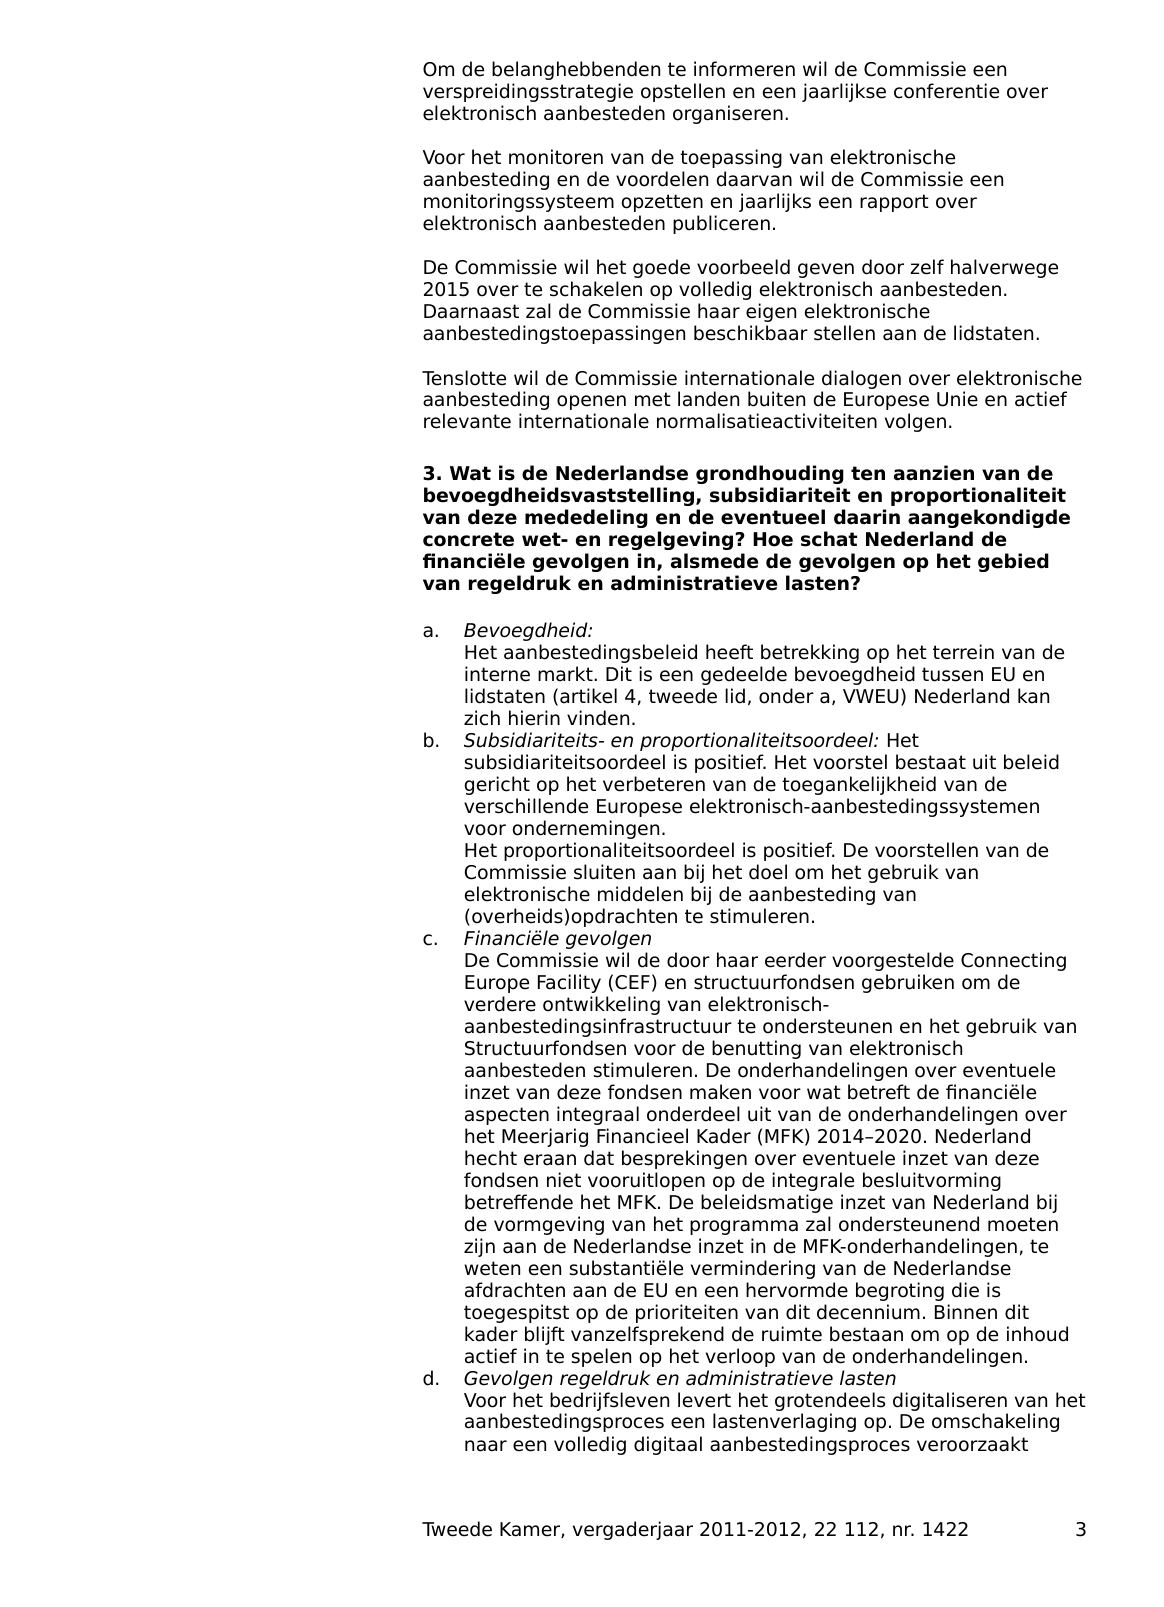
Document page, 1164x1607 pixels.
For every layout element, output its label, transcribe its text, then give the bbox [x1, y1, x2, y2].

text a. Bevoegdheid: [422, 620, 1087, 642]
text Voor het monitoren van de toepassing van elektronische aanbesteding en de voordelen daarvan wil de Commissie een monitoringssysteem opzetten en jaarlijks een rapport over elektronisch aanbesteden publiceren. [422, 147, 1087, 235]
text De Commissie wil de door haar eerder voorgestelde Connecting Europe Facility (CEF) en structuurfondsen gebruiken om de verdere ontwikkeling van elektronisch-aanbestedingsinfrastructuur te ondersteunen en het gebruik van Structuurfondsen voor de benutting van elektronisch aanbesteden stimuleren. De onderhandelingen over eventuele inzet van deze fondsen maken voor wat betreft de financiële aspecten integraal onderdeel uit van de onderhandelingen over het Meerjarig Financieel Kader (MFK) 2014–2020. Nederland hecht eraan dat besprekingen over eventuele inzet van deze fondsen niet vooruitlopen op de integrale besluitvorming betreffende het MFK. De beleidsmatige inzet van Nederland bij de vormgeving van het programma zal ondersteunend moeten zijn aan de Nederlandse inzet in de MFK-onderhandelingen, te weten een substantiële vermindering van de Nederlandse afdrachten aan de EU en een hervormde begroting die is toegespitst op de prioriteiten van dit decennium. Binnen dit kader blijft vanzelfsprekend de ruimte bestaan om op de inhoud actief in te spelen op het verloop van de onderhandelingen. [464, 950, 1087, 1367]
text c. Financiële gevolgen [422, 928, 1087, 950]
text Het aanbestedingsbeleid heeft betrekking op het terrein van de interne markt. Dit is een gedeelde bevoegdheid tussen EU en lidstaten (artikel 4, tweede lid, onder a, VWEU) Nederland kan zich hierin vinden. [464, 642, 1087, 730]
text Het proportionaliteitsoordeel is positief. De voorstellen van de Commissie sluiten aan bij het doel om het gebruik van elektronische middelen bij de aanbesteding van (overheids)opdrachten te stimuleren. [464, 840, 1087, 928]
text d. Gevolgen regeldruk en administratieve lasten [422, 1367, 1087, 1389]
text De Commissie wil het goede voorbeeld geven door zelf halverwege 2015 over te schakelen op volledig elektronisch aanbesteden. Daarnaast zal de Commissie haar eigen elektronische aanbestedingstoepassingen beschikbaar stellen aan de lidstaten. [422, 257, 1087, 345]
text b. Subsidiariteits- en proportionaliteitsoordeel: Het subsidiariteitsoordeel is positief. Het voorstel bestaat uit beleid gericht op het verbeteren van de toegankelijkheid van de verschillende Europese elektronisch-aanbestedingssystemen voor ondernemingen. [422, 730, 1087, 840]
text Tenslotte wil de Commissie internationale dialogen over elektronische aanbesteding openen met landen buiten de Europese Unie en actief relevante internationale normalisatieactiviteiten volgen. [422, 367, 1087, 433]
subtitle 3. Wat is de Nederlandse grondhouding ten aanzien van de bevoegdheidsvaststelling, subsidiariteit en proportionaliteit van deze mededeling en de eventueel daarin aangekondigde concrete wet- en regelgeving? Hoe schat Nederland de financiële gevolgen in, alsmede de gevolgen op het gebied van regeldruk en administratieve lasten? [422, 463, 1087, 595]
text Om de belanghebbenden te informeren wil de Commissie een verspreidingsstrategie opstellen en een jaarlijkse conferentie over elektronisch aanbesteden organiseren. [422, 59, 1087, 125]
text Voor het bedrijfsleven levert het grotendeels digitaliseren van het aanbestedingsproces een lastenverlaging op. De omschakeling naar een volledig digitaal aanbestedingsproces veroorzaakt [464, 1389, 1087, 1455]
